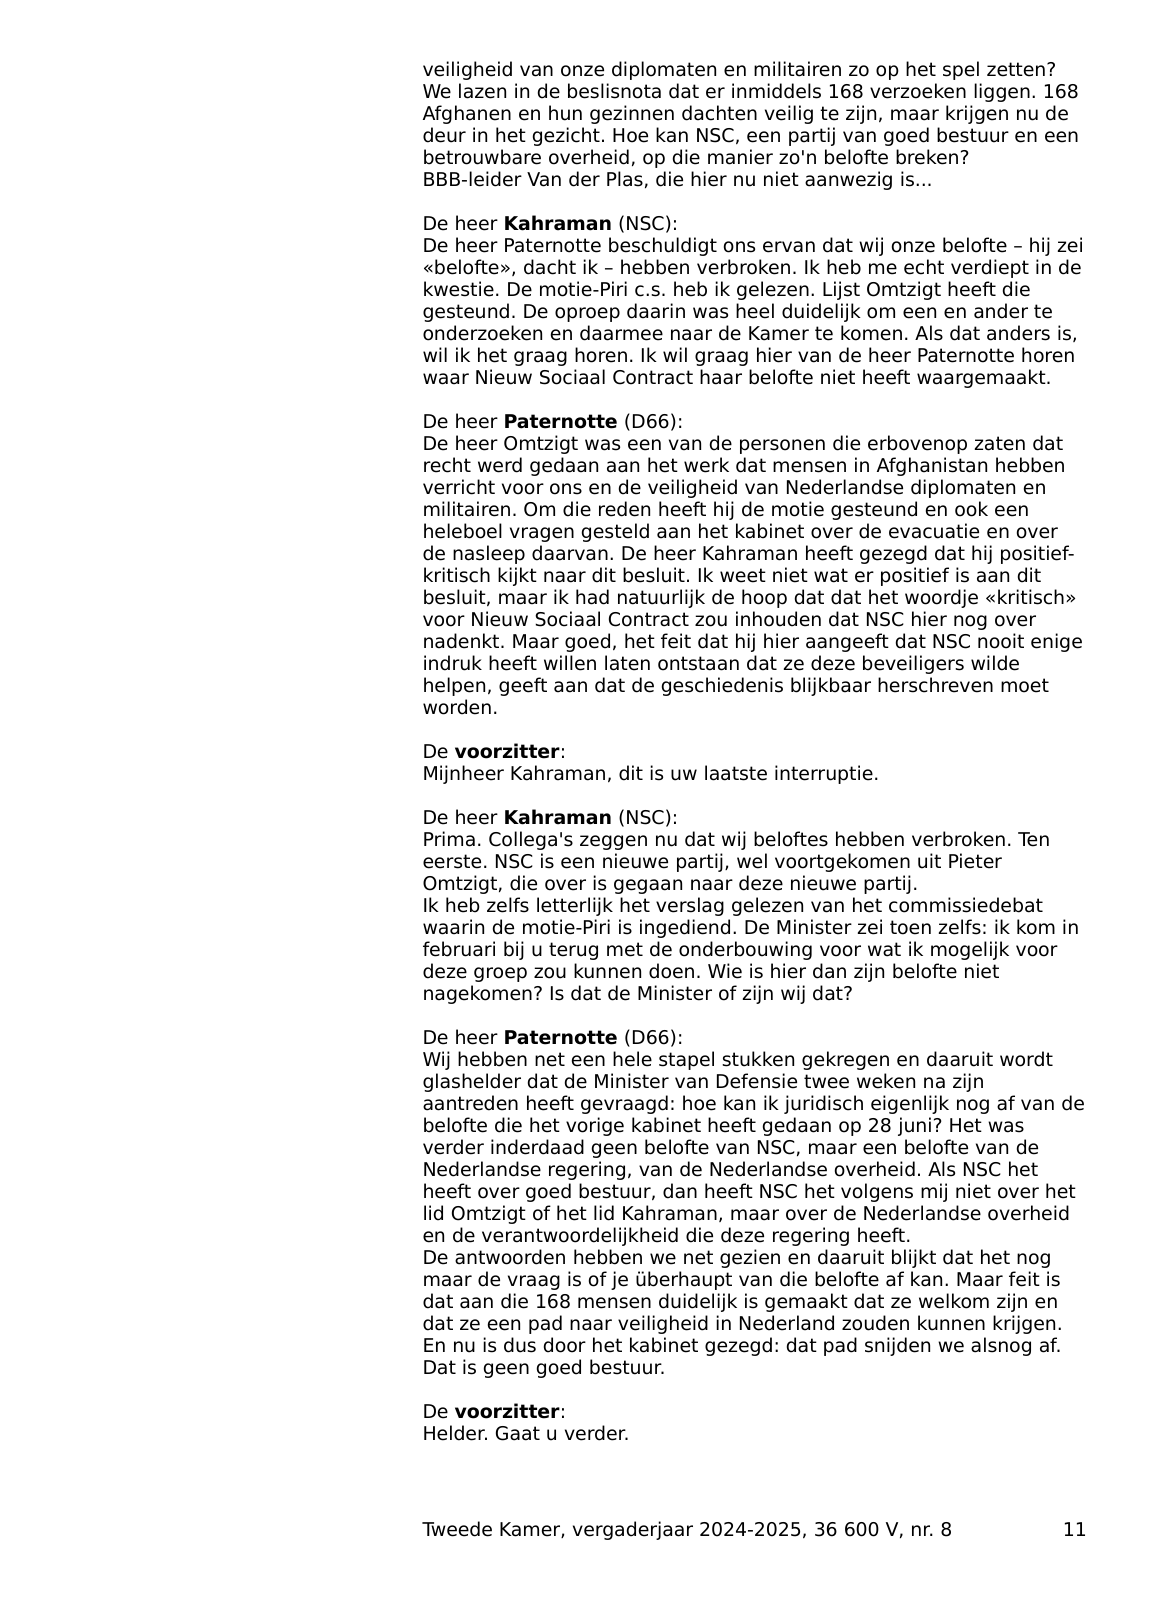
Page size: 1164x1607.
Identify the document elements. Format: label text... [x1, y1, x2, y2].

text De heer Paternotte beschuldigt ons ervan dat wij onze belofte – hij zei «belofte», dacht ik – hebben verbroken. Ik heb me echt verdiept in de kwestie. De motie-Piri c.s. heb ik gelezen. Lijst Omtzigt heeft die gesteund. De oproep daarin was heel duidelijk om een en ander te onderzoeken en daarmee naar de Kamer te komen. Als dat anders is, wil ik het graag horen. Ik wil graag hier van de heer Paternotte horen waar Nieuw Sociaal Contract haar belofte niet heeft waargemaakt. [422, 235, 1087, 389]
text Wij hebben net een hele stapel stukken gekregen en daaruit wordt glashelder dat de Minister van Defensie twee weken na zijn aantreden heeft gevraagd: hoe kan ik juridisch eigenlijk nog af van de belofte die het vorige kabinet heeft gedaan op 28 juni? Het was verder inderdaad geen belofte van NSC, maar een belofte van de Nederlandse regering, van de Nederlandse overheid. Als NSC het heeft over goed bestuur, dan heeft NSC het volgens mij niet over het lid Omtzigt of het lid Kahraman, maar over de Nederlandse overheid en de verantwoordelijkheid die deze regering heeft. [422, 1049, 1087, 1247]
text De voorzitter: [422, 741, 1087, 763]
text BBB-leider Van der Plas, die hier nu niet aanwezig is... [422, 169, 1087, 191]
text De antwoorden hebben we net gezien en daaruit blijkt dat het nog maar de vraag is of je überhaupt van die belofte af kan. Maar feit is dat aan die 168 mensen duidelijk is gemaakt dat ze welkom zijn en dat ze een pad naar veiligheid in Nederland zouden kunnen krijgen. En nu is dus door het kabinet gezegd: dat pad snijden we alsnog af. Dat is geen goed bestuur. [422, 1247, 1087, 1379]
text De voorzitter: [422, 1401, 1087, 1423]
text De heer Kahraman (NSC): [422, 807, 1087, 829]
text De heer Kahraman (NSC): [422, 213, 1087, 235]
text Helder. Gaat u verder. [422, 1423, 1087, 1445]
text De heer Paternotte (D66): [422, 1027, 1087, 1049]
text veiligheid van onze diplomaten en militairen zo op het spel zetten? We lazen in de beslisnota dat er inmiddels 168 verzoeken liggen. 168 Afghanen en hun gezinnen dachten veilig te zijn, maar krijgen nu de deur in het gezicht. Hoe kan NSC, een partij van goed bestuur en een betrouwbare overheid, op die manier zo'n belofte breken? [422, 59, 1087, 169]
text Prima. Collega's zeggen nu dat wij beloftes hebben verbroken. Ten eerste. NSC is een nieuwe partij, wel voortgekomen uit Pieter Omtzigt, die over is gegaan naar deze nieuwe partij. [422, 829, 1087, 895]
text De heer Paternotte (D66): [422, 411, 1087, 433]
text De heer Omtzigt was een van de personen die erbovenop zaten dat recht werd gedaan aan het werk dat mensen in Afghanistan hebben verricht voor ons en de veiligheid van Nederlandse diplomaten en militairen. Om die reden heeft hij de motie gesteund en ook een heleboel vragen gesteld aan het kabinet over de evacuatie en over de nasleep daarvan. De heer Kahraman heeft gezegd dat hij positief-kritisch kijkt naar dit besluit. Ik weet niet wat er positief is aan dit besluit, maar ik had natuurlijk de hoop dat dat het woordje «kritisch» voor Nieuw Sociaal Contract zou inhouden dat NSC hier nog over nadenkt. Maar goed, het feit dat hij hier aangeeft dat NSC nooit enige indruk heeft willen laten ontstaan dat ze deze beveiligers wilde helpen, geeft aan dat de geschiedenis blijkbaar herschreven moet worden. [422, 433, 1087, 719]
text Ik heb zelfs letterlijk het verslag gelezen van het commissiedebat waarin de motie-Piri is ingediend. De Minister zei toen zelfs: ik kom in februari bij u terug met de onderbouwing voor wat ik mogelijk voor deze groep zou kunnen doen. Wie is hier dan zijn belofte niet nagekomen? Is dat de Minister of zijn wij dat? [422, 895, 1087, 1005]
text Mijnheer Kahraman, dit is uw laatste interruptie. [422, 763, 1087, 785]
